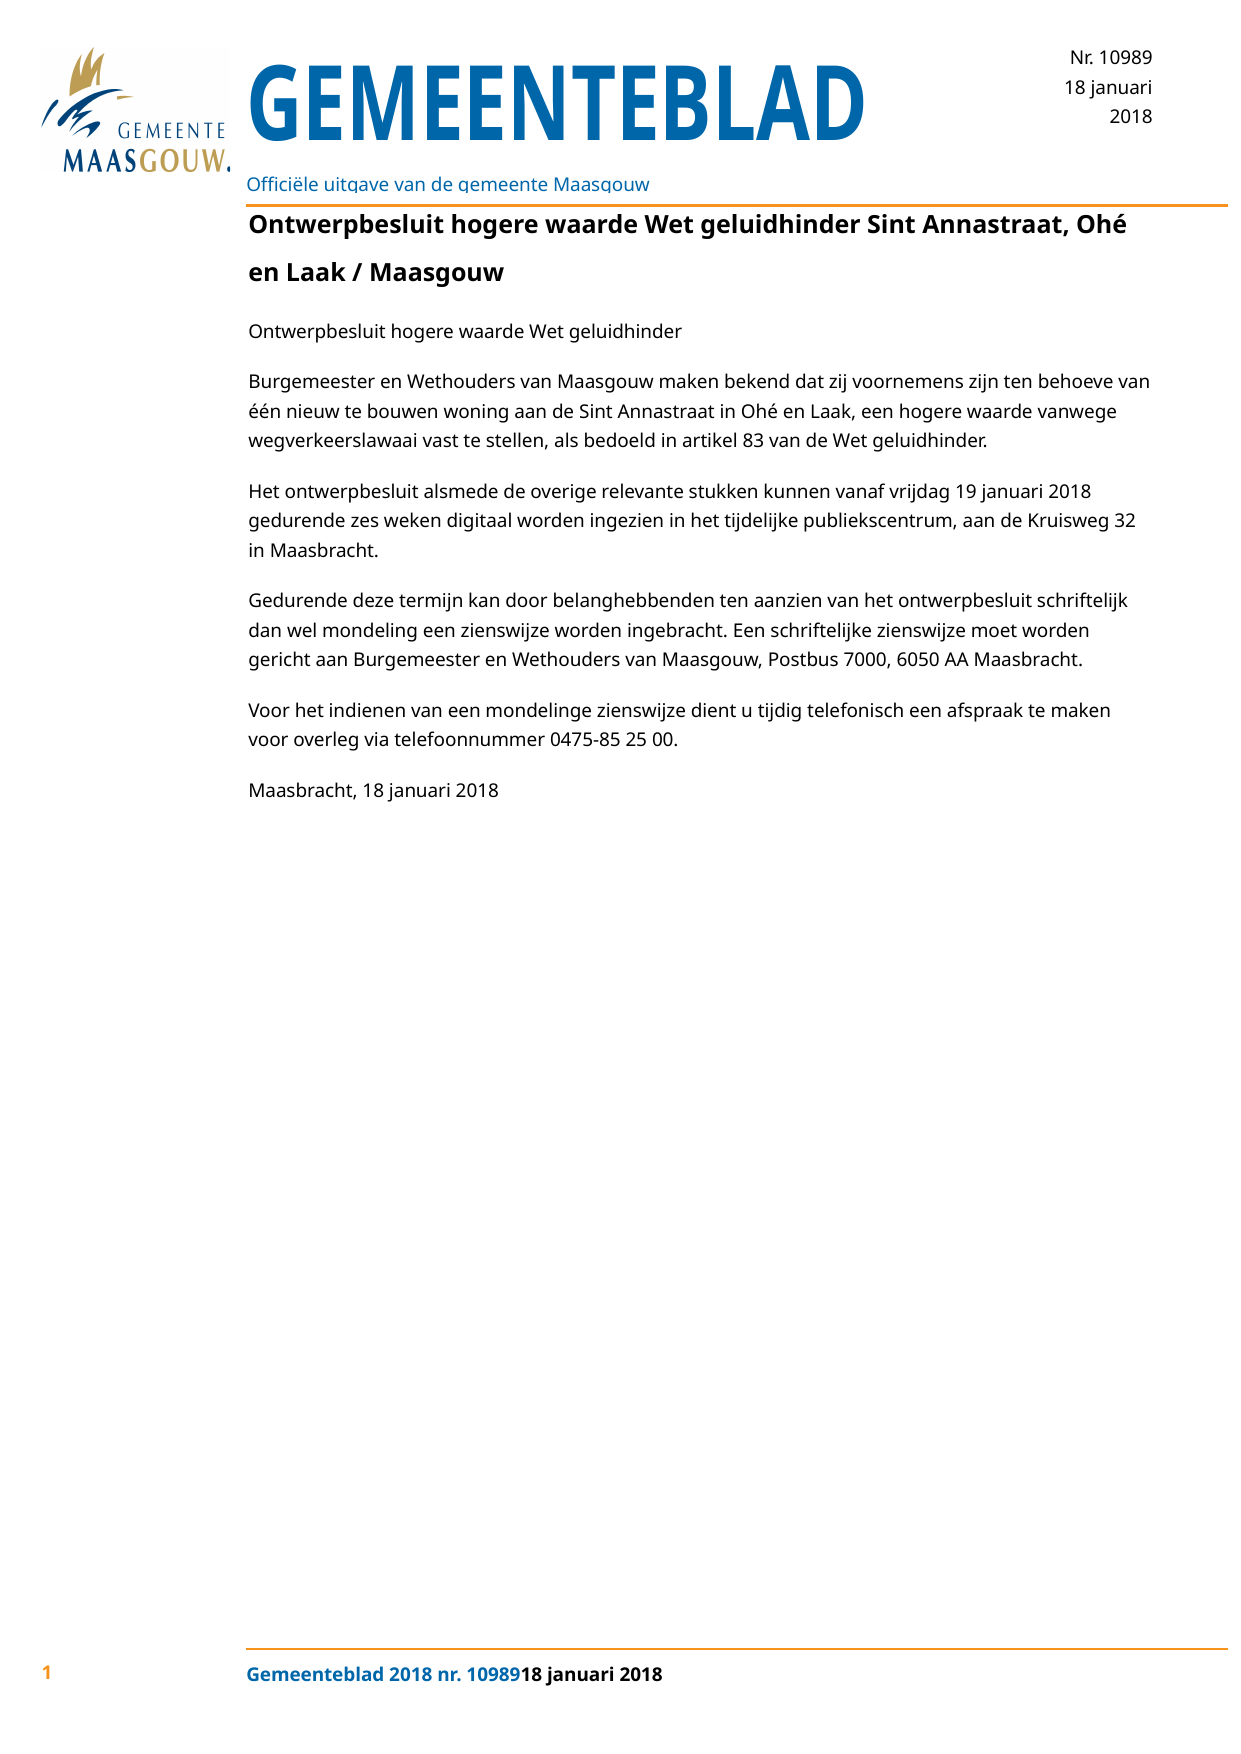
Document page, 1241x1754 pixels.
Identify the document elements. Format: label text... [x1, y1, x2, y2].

text Het ontwerpbesluit alsmede de overige relevante stukken kunnen vanaf vrijdag 19 januari 2018 gedurende zes weken digitaal worden ingezien in het tijdelijke publiekscentrum, aan de Kruisweg 32 in Maasbracht. [248, 478, 1152, 563]
text Ontwerpbesluit hogere waarde Wet geluidhinder Sint Annastraat, Ohé en Laak / Maasgouw [248, 207, 1152, 288]
text Gedurende deze termijn kan door belanghebbenden ten aanzien van het ontwerpbesluit schriftelijk dan wel mondeling een zienswijze worden ingebracht. Een schriftelijke zienswijze moet worden gericht aan Burgemeester en Wethouders van Maasgouw, Postbus 7000, 6050 AA Maasbracht. [248, 587, 1152, 672]
picture [41, 47, 231, 172]
text Voor het indienen van een mondelinge zienswijze dient u tijdig telefonisch een afspraak te maken voor overleg via telefoonnummer 0475-85 25 00. [248, 697, 1152, 752]
text Burgemeester en Wethouders van Maasgouw maken bekend dat zij voornemens zijn ten behoeve van één nieuw te bouwen woning aan de Sint Annastraat in Ohé en Laak, een hogere waarde vanwege wegverkeerslawaai vast te stellen, als bedoeld in artikel 83 van de Wet geluidhinder. [248, 368, 1152, 453]
text Ontwerpbesluit hogere waarde Wet geluidhinder [248, 318, 1152, 344]
text Maasbracht, 18 januari 2018 [248, 777, 1152, 803]
